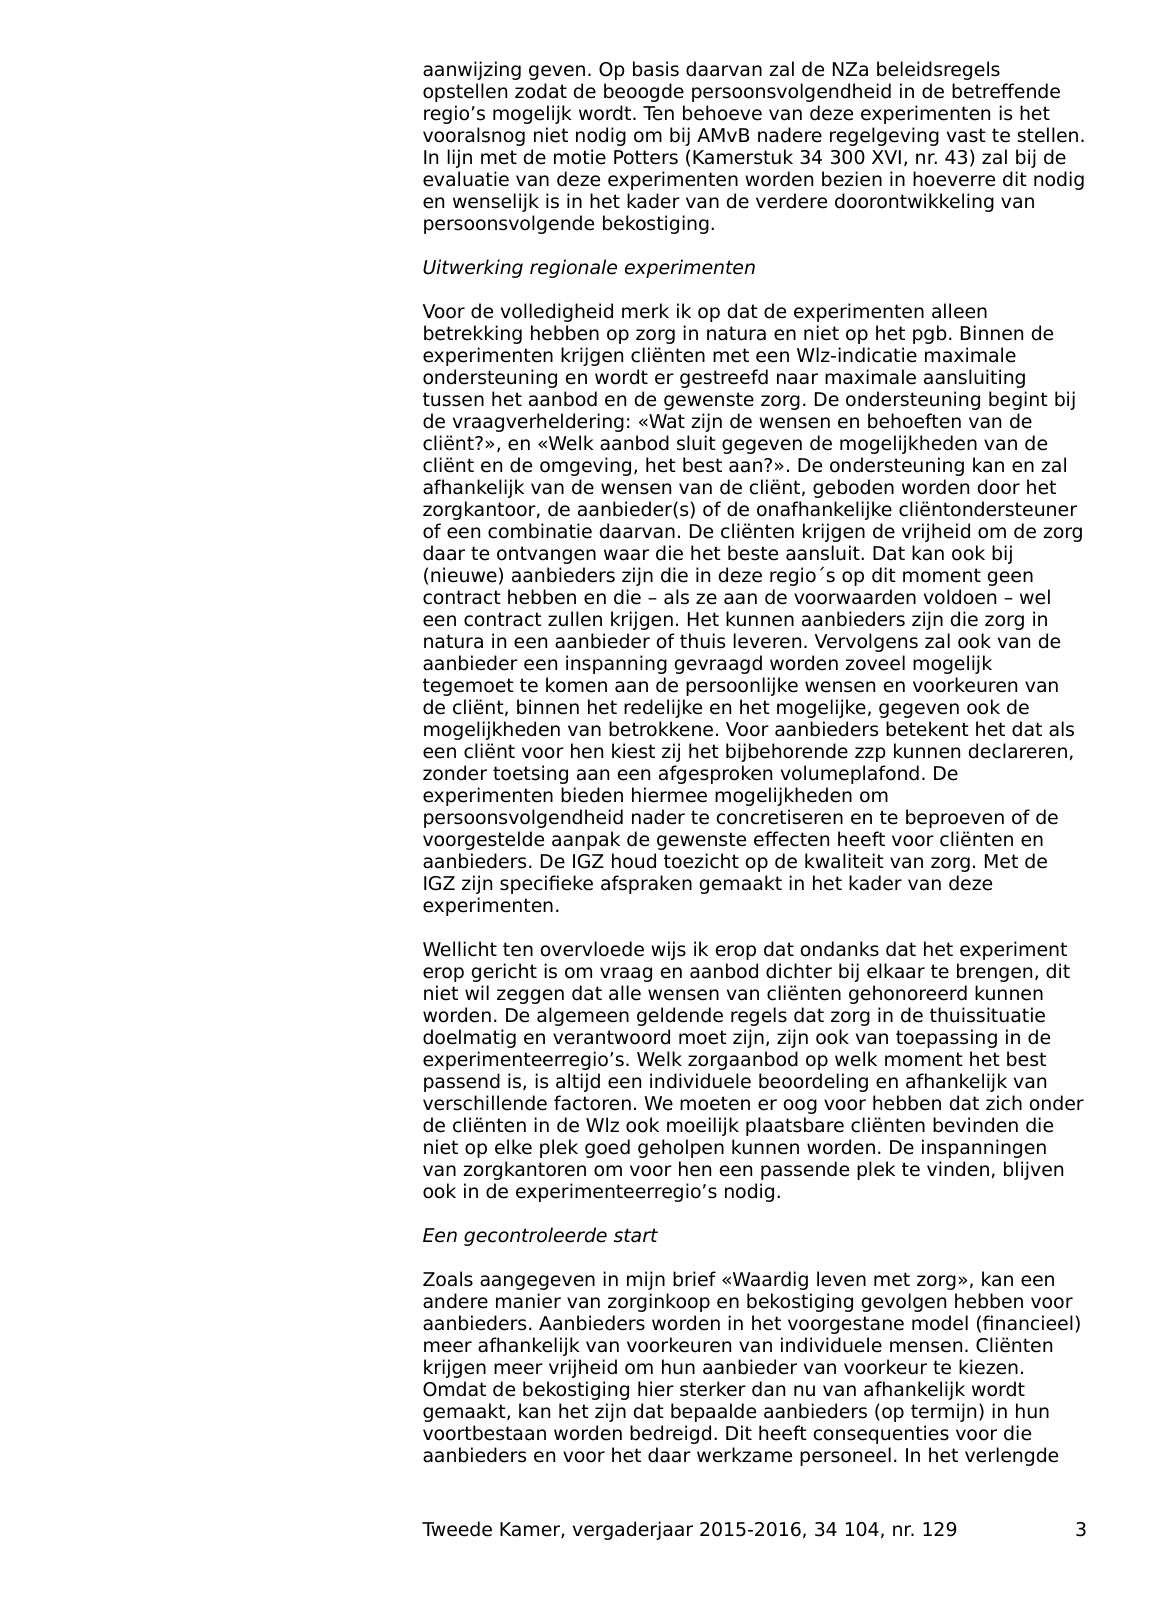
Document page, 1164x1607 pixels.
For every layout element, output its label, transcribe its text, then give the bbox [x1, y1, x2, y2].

text Wellicht ten overvloede wijs ik erop dat ondanks dat het experiment erop gericht is om vraag en aanbod dichter bij elkaar te brengen, dit niet wil zeggen dat alle wensen van cliënten gehonoreerd kunnen worden. De algemeen geldende regels dat zorg in de thuissituatie doelmatig en verantwoord moet zijn, zijn ook van toepassing in de experimenteerregio’s. Welk zorgaanbod op welk moment het best passend is, is altijd een individuele beoordeling en afhankelijk van verschillende factoren. We moeten er oog voor hebben dat zich onder de cliënten in de Wlz ook moeilijk plaatsbare cliënten bevinden die niet op elke plek goed geholpen kunnen worden. De inspanningen van zorgkantoren om voor hen een passende plek te vinden, blijven ook in de experimenteerregio’s nodig. [422, 939, 1087, 1203]
text Voor de volledigheid merk ik op dat de experimenten alleen betrekking hebben op zorg in natura en niet op het pgb. Binnen de experimenten krijgen cliënten met een Wlz-indicatie maximale ondersteuning en wordt er gestreefd naar maximale aansluiting tussen het aanbod en de gewenste zorg. De ondersteuning begint bij de vraagverheldering: «Wat zijn de wensen en behoeften van de cliënt?», en «Welk aanbod sluit gegeven de mogelijkheden van de cliënt en de omgeving, het best aan?». De ondersteuning kan en zal afhankelijk van de wensen van de cliënt, geboden worden door het zorgkantoor, de aanbieder(s) of de onafhankelijke cliëntondersteuner of een combinatie daarvan. De cliënten krijgen de vrijheid om de zorg daar te ontvangen waar die het beste aansluit. Dat kan ook bij (nieuwe) aanbieders zijn die in deze regio´s op dit moment geen contract hebben en die – als ze aan de voorwaarden voldoen – wel een contract zullen krijgen. Het kunnen aanbieders zijn die zorg in natura in een aanbieder of thuis leveren. Vervolgens zal ook van de aanbieder een inspanning gevraagd worden zoveel mogelijk tegemoet te komen aan de persoonlijke wensen en voorkeuren van de cliënt, binnen het redelijke en het mogelijke, gegeven ook de mogelijkheden van betrokkene. Voor aanbieders betekent het dat als een cliënt voor hen kiest zij het bijbehorende zzp kunnen declareren, zonder toetsing aan een afgesproken volumeplafond. De experimenten bieden hiermee mogelijkheden om persoonsvolgendheid nader te concretiseren en te beproeven of de voorgestelde aanpak de gewenste effecten heeft voor cliënten en aanbieders. De IGZ houd toezicht op de kwaliteit van zorg. Met de IGZ zijn specifieke afspraken gemaakt in het kader van deze experimenten. [422, 301, 1087, 917]
text aanwijzing geven. Op basis daarvan zal de NZa beleidsregels opstellen zodat de beoogde persoonsvolgendheid in de betreffende regio’s mogelijk wordt. Ten behoeve van deze experimenten is het vooralsnog niet nodig om bij AMvB nadere regelgeving vast te stellen. In lijn met de motie Potters (Kamerstuk 34 300 XVI, nr. 43) zal bij de evaluatie van deze experimenten worden bezien in hoeverre dit nodig en wenselijk is in het kader van de verdere doorontwikkeling van persoonsvolgende bekostiging. [422, 59, 1087, 235]
subtitle Uitwerking regionale experimenten [422, 257, 1087, 279]
text Zoals aangegeven in mijn brief «Waardig leven met zorg», kan een andere manier van zorginkoop en bekostiging gevolgen hebben voor aanbieders. Aanbieders worden in het voorgestane model (financieel) meer afhankelijk van voorkeuren van individuele mensen. Cliënten krijgen meer vrijheid om hun aanbieder van voorkeur te kiezen. Omdat de bekostiging hier sterker dan nu van afhankelijk wordt gemaakt, kan het zijn dat bepaalde aanbieders (op termijn) in hun voortbestaan worden bedreigd. Dit heeft consequenties voor die aanbieders en voor het daar werkzame personeel. In het verlengde [422, 1269, 1087, 1467]
subtitle Een gecontroleerde start [422, 1225, 1087, 1247]
